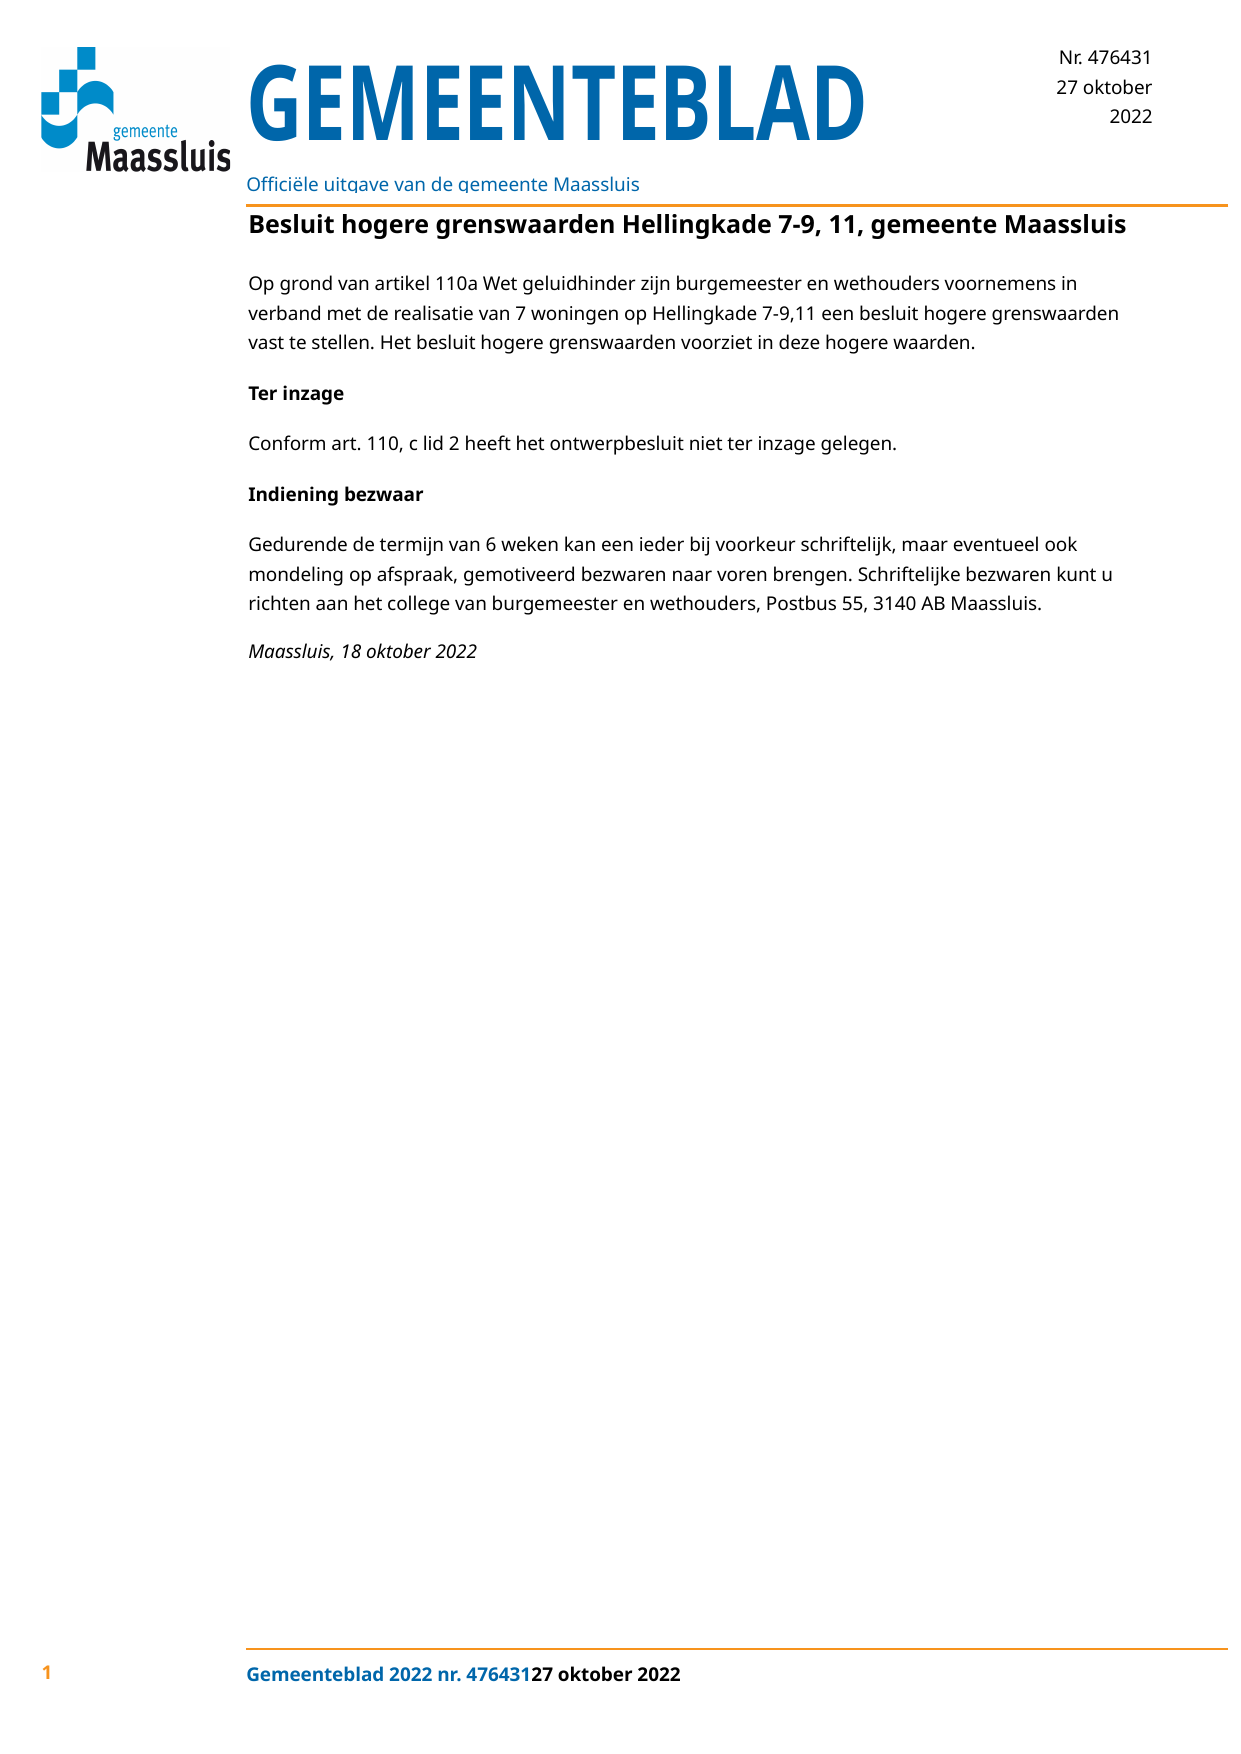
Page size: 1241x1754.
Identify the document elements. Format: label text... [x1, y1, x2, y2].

text Ter inzage [248, 380, 1152, 406]
text Indiening bezwaar [248, 481, 1152, 506]
picture [41, 47, 77, 92]
text Besluit hogere grenswaarden Hellingkade 7-9, 11, gemeente Maassluis [248, 207, 1152, 241]
text Gedurende de termijn van 6 weken kan een ieder bij voorkeur schriftelijk, maar eventueel ook mondeling op afspraak, gemotiveerd bezwaren naar voren brengen. Schriftelijke bezwaren kunt u richten aan het college van burgemeester en wethouders, Postbus 55, 3140 AB Maassluis. [248, 531, 1152, 616]
picture [41, 47, 231, 172]
text Op grond van artikel 110a Wet geluidhinder zijn burgemeester en wethouders voornemens in verband met de realisatie van 7 woningen op Hellingkade 7-9,11 een besluit hogere grenswaarden vast te stellen. Het besluit hogere grenswaarden voorziet in deze hogere waarden. [248, 270, 1152, 355]
text Maassluis, 18 oktober 2022 [248, 638, 1152, 664]
text Conform art. 110, c lid 2 heeft het ontwerpbesluit niet ter inzage gelegen. [248, 430, 1152, 456]
